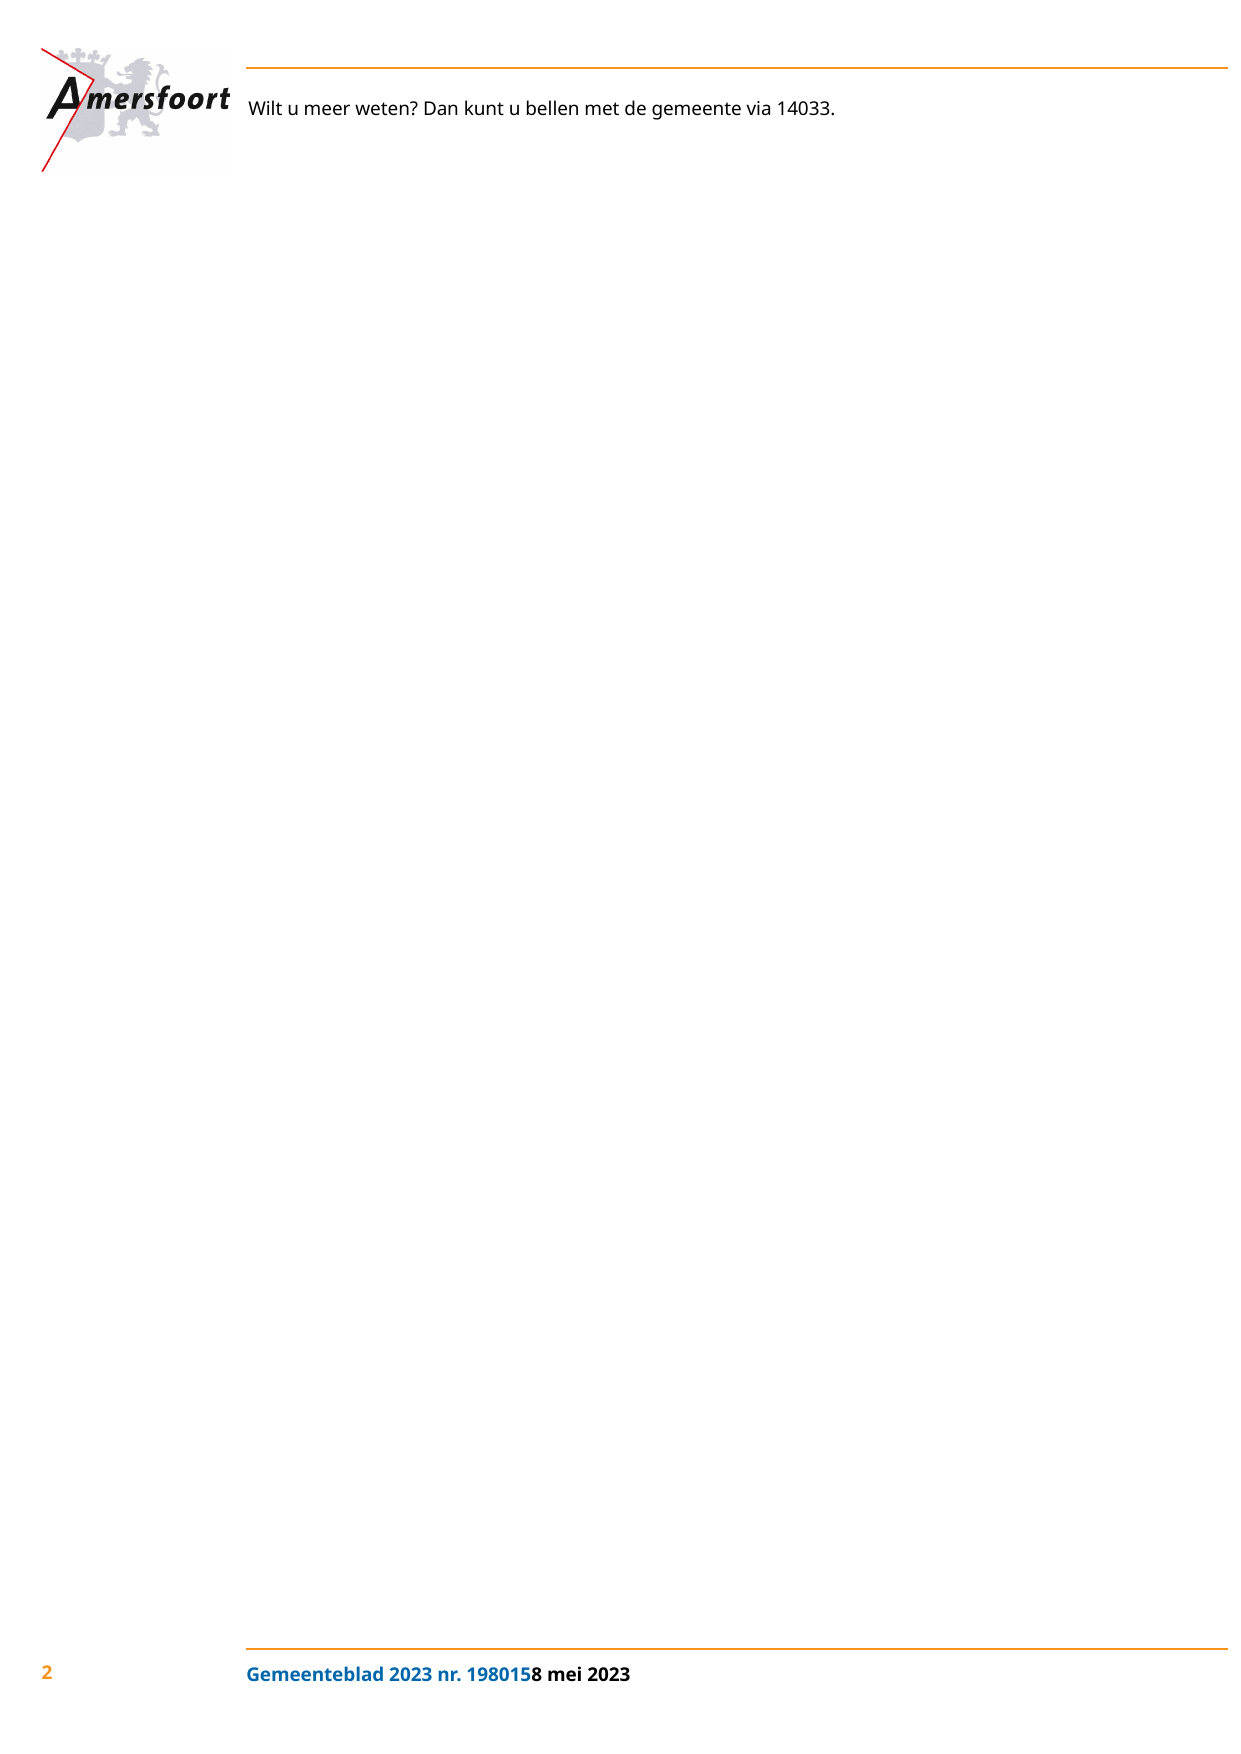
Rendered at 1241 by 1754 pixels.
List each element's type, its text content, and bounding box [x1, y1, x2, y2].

text Wilt u meer weten? Dan kunt u bellen met de gemeente via 14033. [248, 95, 1152, 121]
picture [41, 47, 231, 172]
